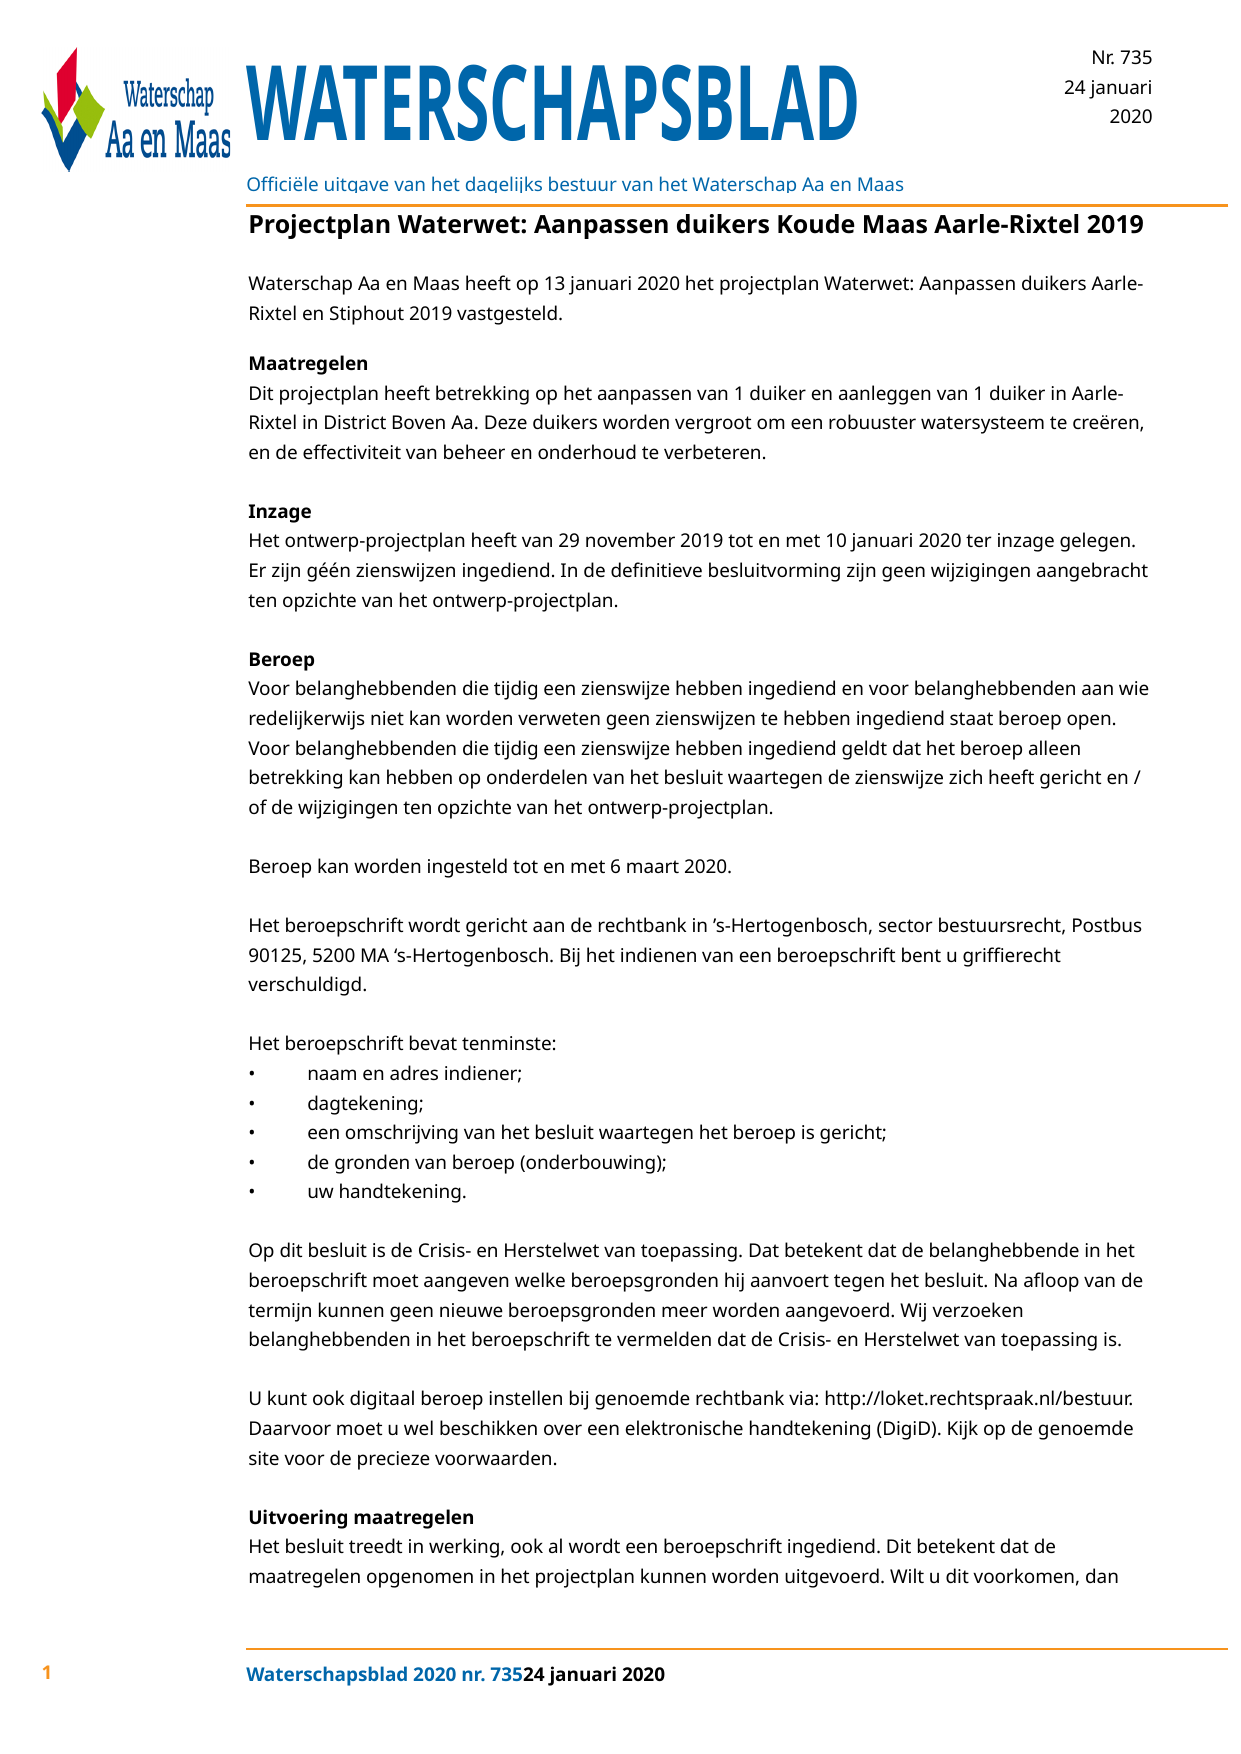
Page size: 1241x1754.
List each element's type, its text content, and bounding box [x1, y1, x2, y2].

text Maatregelen [248, 350, 1152, 376]
text Het beroepschrift wordt gericht aan de rechtbank in ’s-Hertogenbosch, sector bestuursrecht, Postbus 90125, 5200 MA ‘s-Hertogenbosch. Bij het indienen van een beroepschrift bent u griffierecht verschuldigd. [248, 912, 1152, 997]
text Dit projectplan heeft betrekking op het aanpassen van 1 duiker en aanleggen van 1 duiker in Aarle-Rixtel in District Boven Aa. Deze duikers worden vergroot om een robuuster watersysteem te creëren, en de effectiviteit van beheer en onderhoud te verbeteren. [248, 380, 1152, 465]
list uw handtekening. [248, 1178, 1152, 1204]
text Er zijn géén zienswijzen ingediend. In de definitieve besluitvorming zijn geen wijzigingen aangebracht ten opzichte van het ontwerp-projectplan. [248, 557, 1152, 613]
text Op dit besluit is de Crisis- en Herstelwet van toepassing. Dat betekent dat de belanghebbende in het beroepschrift moet aangeven welke beroepsgronden hij aanvoert tegen het besluit. Na afloop van de termijn kunnen geen nieuwe beroepsgronden meer worden aangevoerd. Wij verzoeken belanghebbenden in het beroepschrift te vermelden dat de Crisis- en Herstelwet van toepassing is. [248, 1238, 1152, 1352]
text Het besluit treedt in werking, ook al wordt een beroepschrift ingediend. Dit betekent dat de maatregelen opgenomen in het projectplan kunnen worden uitgevoerd. Wilt u dit voorkomen, dan [248, 1533, 1152, 1589]
list een omschrijving van het besluit waartegen het beroep is gericht; [248, 1119, 1152, 1145]
list dagtekening; [248, 1090, 1152, 1116]
text Voor belanghebbenden die tijdig een zienswijze hebben ingediend en voor belanghebbenden aan wie redelijkerwijs niet kan worden verweten geen zienswijzen te hebben ingediend staat beroep open. Voor belanghebbenden die tijdig een zienswijze hebben ingediend geldt dat het beroep alleen betrekking kan hebben op onderdelen van het besluit waartegen de zienswijze zich heeft gericht en / of de wijzigingen ten opzichte van het ontwerp-projectplan. [248, 676, 1152, 820]
text Projectplan Waterwet: Aanpassen duikers Koude Maas Aarle-Rixtel 2019 [248, 207, 1152, 241]
list de gronden van beroep (onderbouwing); [248, 1149, 1152, 1175]
text Uitvoering maatregelen [248, 1504, 1152, 1530]
text U kunt ook digitaal beroep instellen bij genoemde rechtbank via: http://loket.rechtspraak.nl/bestuur. Daarvoor moet u wel beschikken over een elektronische handtekening (DigiD). Kijk op de genoemde site voor de precieze voorwaarden. [248, 1386, 1152, 1471]
text Inzage [248, 498, 1152, 524]
picture [41, 47, 231, 172]
text Beroep kan worden ingesteld tot en met 6 maart 2020. [248, 853, 1152, 879]
text Het beroepschrift bevat tenminste: [248, 1031, 1152, 1056]
list naam en adres indiener; [248, 1060, 1152, 1086]
text Het ontwerp-projectplan heeft van 29 november 2019 tot en met 10 januari 2020 ter inzage gelegen. [248, 528, 1152, 553]
text Beroep [248, 646, 1152, 672]
text Waterschap Aa en Maas heeft op 13 januari 2020 het projectplan Waterwet: Aanpassen duikers Aarle-Rixtel en Stiphout 2019 vastgesteld. [248, 270, 1152, 326]
